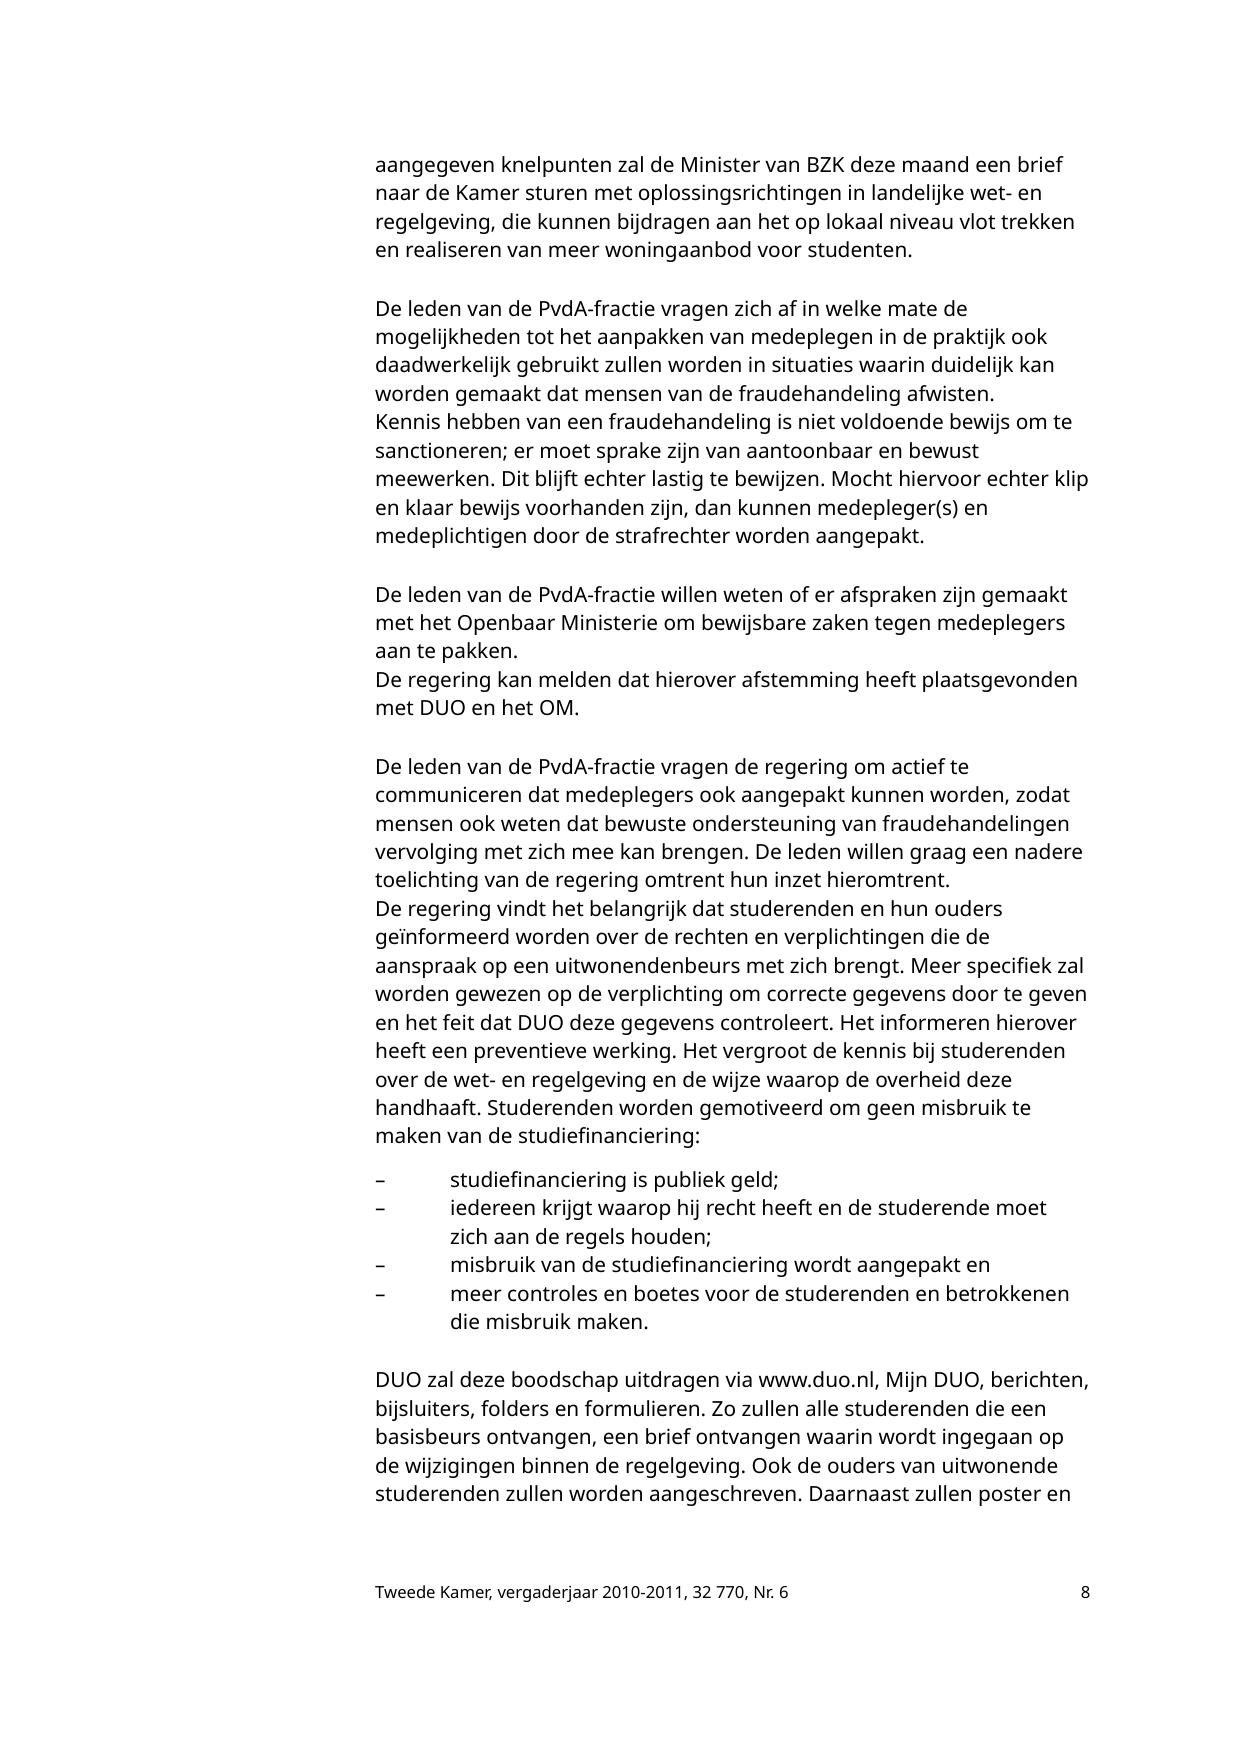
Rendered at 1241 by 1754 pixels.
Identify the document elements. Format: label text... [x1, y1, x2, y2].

list iedereen krijgt waarop hij recht heeft en de studerende moet zich aan de regels houden; [375, 1193, 1090, 1250]
text De leden van de PvdA-fractie vragen de regering om actief te communiceren dat medeplegers ook aangepakt kunnen worden, zodat mensen ook weten dat bewuste ondersteuning van fraudehandelingen vervolging met zich mee kan brengen. De leden willen graag een nadere toelichting van de regering omtrent hun inzet hieromtrent. [375, 752, 1090, 894]
text De regering vindt het belangrijk dat studerenden en hun ouders geïnformeerd worden over de rechten en verplichtingen die de aanspraak op een uitwonendenbeurs met zich brengt. Meer specifiek zal worden gewezen op de verplichting om correcte gegevens door te geven en het feit dat DUO deze gegevens controleert. Het informeren hierover heeft een preventieve werking. Het vergroot de kennis bij studerenden over de wet- en regelgeving en de wijze waarop de overheid deze handhaaft. Studerenden worden gemotiveerd om geen misbruik te maken van de studiefinanciering: [375, 894, 1090, 1150]
list meer controles en boetes voor de studerenden en betrokkenen die misbruik maken. [375, 1279, 1090, 1336]
text De leden van de PvdA-fractie willen weten of er afspraken zijn gemaakt met het Openbaar Ministerie om bewijsbare zaken tegen medeplegers aan te pakken. [375, 580, 1090, 665]
list studiefinanciering is publiek geld; [375, 1165, 1090, 1193]
text De leden van de PvdA-fractie vragen zich af in welke mate de mogelijkheden tot het aanpakken van medeplegen in de praktijk ook daadwerkelijk gebruikt zullen worden in situaties waarin duidelijk kan worden gemaakt dat mensen van de fraudehandeling afwisten. [375, 294, 1090, 407]
list misbruik van de studiefinanciering wordt aangepakt en [375, 1250, 1090, 1279]
text aangegeven knelpunten zal de Minister van BZK deze maand een brief naar de Kamer sturen met oplossingsrichtingen in landelijke wet- en regelgeving, die kunnen bijdragen aan het op lokaal niveau vlot trekken en realiseren van meer woningaanbod voor studenten. [375, 150, 1090, 264]
text DUO zal deze boodschap uitdragen via www.duo.nl, Mijn DUO, berichten, bijsluiters, folders en formulieren. Zo zullen alle studerenden die een basisbeurs ontvangen, een brief ontvangen waarin wordt ingegaan op de wijzigingen binnen de regelgeving. Ook de ouders van uitwonende studerenden zullen worden aangeschreven. Daarnaast zullen poster en [375, 1366, 1090, 1508]
text Kennis hebben van een fraudehandeling is niet voldoende bewijs om te sanctioneren; er moet sprake zijn van aantoonbaar en bewust meewerken. Dit blijft echter lastig te bewijzen. Mocht hiervoor echter klip en klaar bewijs voorhanden zijn, dan kunnen medepleger(s) en medeplichtigen door de strafrechter worden aangepakt. [375, 407, 1090, 550]
text De regering kan melden dat hierover afstemming heeft plaatsgevonden met DUO en het OM. [375, 665, 1090, 722]
